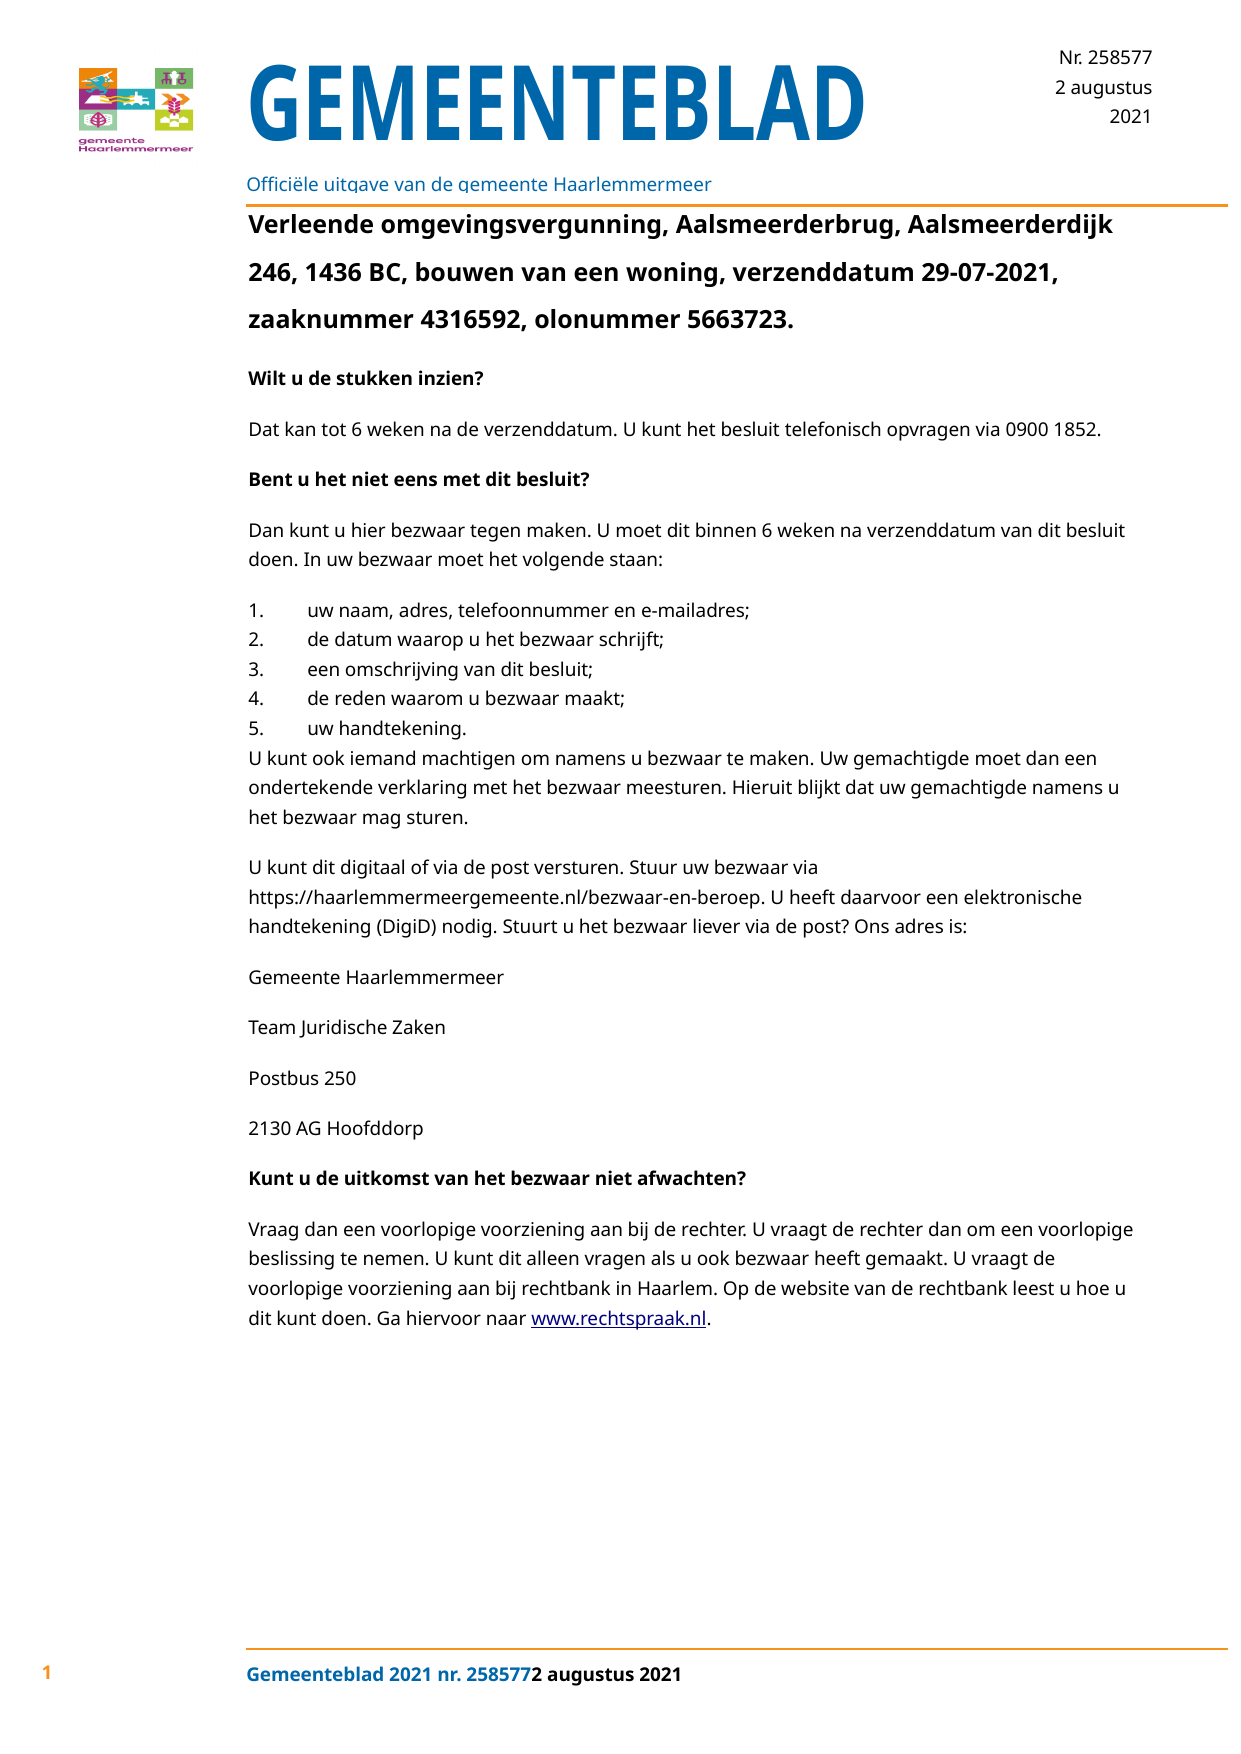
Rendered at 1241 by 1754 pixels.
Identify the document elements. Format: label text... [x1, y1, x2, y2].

text U kunt ook iemand machtigen om namens u bezwaar te maken. Uw gemachtigde moet dan een ondertekende verklaring met het bezwaar meesturen. Hieruit blijkt dat uw gemachtigde namens u het bezwaar mag sturen. [248, 745, 1152, 829]
text Dan kunt u hier bezwaar tegen maken. U moet dit binnen 6 weken na verzenddatum van dit besluit doen. In uw bezwaar moet het volgende staan: [248, 517, 1152, 572]
list de reden waarom u bezwaar maakt; [248, 686, 1152, 711]
list de datum waarop u het bezwaar schrijft; [248, 626, 1152, 652]
text Bent u het niet eens met dit besluit? [248, 466, 1152, 492]
text Postbus 250 [248, 1065, 1152, 1090]
text 2130 AG Hoofddorp [248, 1115, 1152, 1141]
list een omschrijving van dit besluit; [248, 656, 1152, 682]
text Kunt u de uitkomst van het bezwaar niet afwachten? [248, 1166, 1152, 1191]
list uw handtekening. [248, 715, 1152, 741]
text Wilt u de stukken inzien? [248, 366, 1152, 391]
text Team Juridische Zaken [248, 1014, 1152, 1040]
text Verleende omgevingsvergunning, Aalsmeerderbrug, Aalsmeerderdijk 246, 1436 BC, bouwen van een woning, verzenddatum 29-07-2021, zaaknummer 4316592, olonummer 5663723. [248, 207, 1152, 336]
picture [41, 47, 231, 172]
text U kunt dit digitaal of via de post versturen. Stuur uw bezwaar via https://haarlemmermeergemeente.nl/bezwaar-en-beroep. U heeft daarvoor een elektronische handtekening (DigiD) nodig. Stuurt u het bezwaar liever via de post? Ons adres is: [248, 854, 1152, 939]
text Vraag dan een voorlopige voorziening aan bij de rechter. U vraagt de rechter dan om een voorlopige beslissing te nemen. U kunt dit alleen vragen als u ook bezwaar heeft gemaakt. U vraagt de voorlopige voorziening aan bij rechtbank in Haarlem. Op de website van de rechtbank leest u hoe u dit kunt doen. Ga hiervoor naar www.rechtspraak.nl. [248, 1216, 1152, 1330]
list uw naam, adres, telefoonnummer en e-mailadres; [248, 597, 1152, 622]
text Gemeente Haarlemmermeer [248, 964, 1152, 989]
text Dat kan tot 6 weken na de verzenddatum. U kunt het besluit telefonisch opvragen via 0900 1852. [248, 416, 1152, 442]
